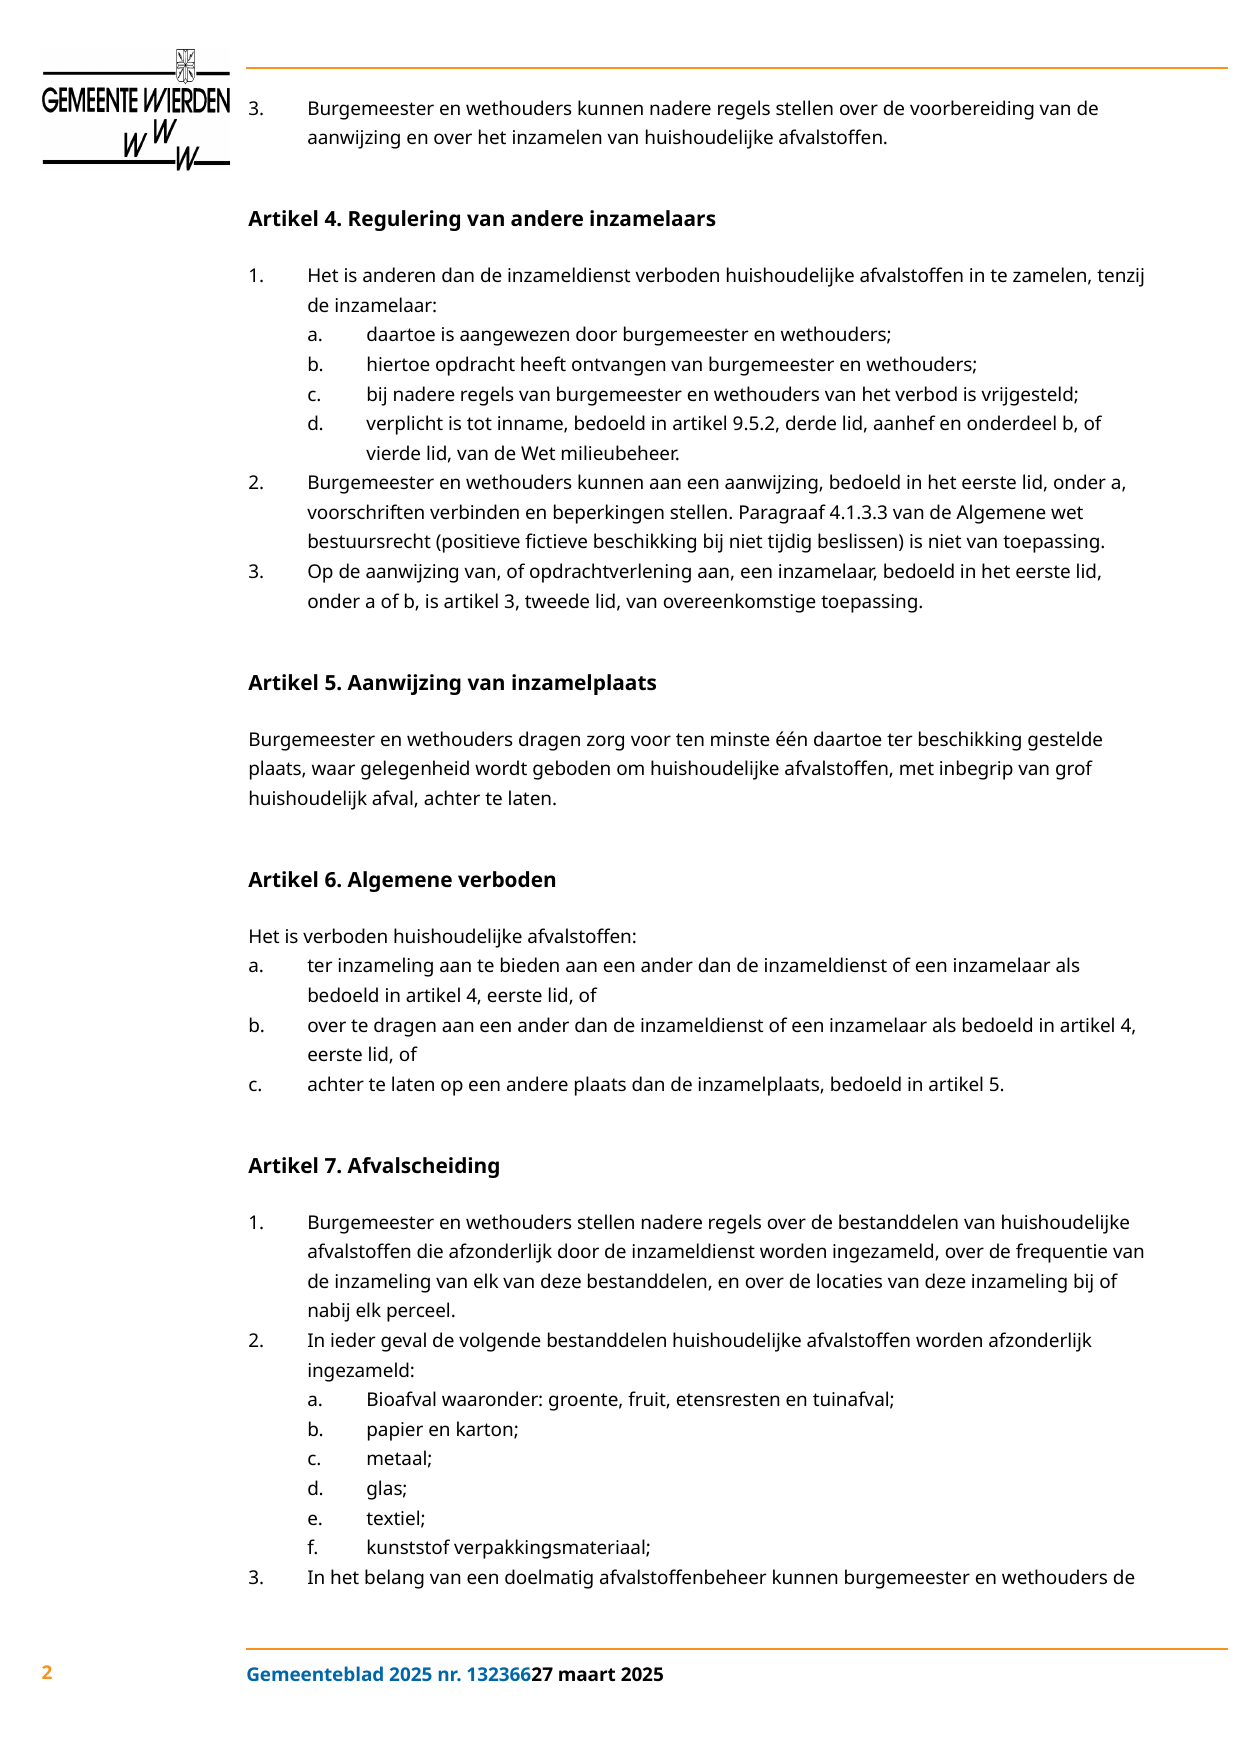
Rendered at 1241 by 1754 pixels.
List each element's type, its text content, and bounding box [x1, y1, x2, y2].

list Op de aanwijzing van, of opdrachtverlening aan, een inzamelaar, bedoeld in het eerste lid, onder a of b, is artikel 3, tweede lid, van overeenkomstige toepassing. [248, 558, 1152, 613]
text Artikel 7. Afvalscheiding [248, 1151, 1152, 1179]
text Burgemeester en wethouders dragen zorg voor ten minste één daartoe ter beschikking gestelde plaats, waar gelegenheid wordt geboden om huishoudelijke afvalstoffen, met inbegrip van grof huishoudelijk afval, achter te laten. [248, 726, 1152, 811]
list Het is anderen dan de inzameldienst verboden huishoudelijke afvalstoffen in te zamelen, tenzij de inzamelaar: [248, 262, 1152, 318]
list Burgemeester en wethouders kunnen aan een aanwijzing, bedoeld in het eerste lid, onder a, voorschriften verbinden en beperkingen stellen. Paragraaf 4.1.3.3 van de Algemene wet bestuursrecht (positieve fictieve beschikking bij niet tijdig beslissen) is niet van toepassing. [248, 469, 1152, 554]
text Artikel 5. Aanwijzing van inzamelplaats [248, 668, 1152, 696]
list achter te laten op een andere plaats dan de inzamelplaats, bedoeld in artikel 5. [248, 1071, 1152, 1097]
list Bioafval waaronder: groente, fruit, etensresten en tuinafval; [307, 1386, 1152, 1412]
list over te dragen aan een ander dan de inzameldienst of een inzamelaar als bedoeld in artikel 4, eerste lid, of [248, 1012, 1152, 1067]
text Artikel 4. Regulering van andere inzamelaars [248, 204, 1152, 233]
text Artikel 6. Algemene verboden [248, 865, 1152, 893]
list verplicht is tot inname, bedoeld in artikel 9.5.2, derde lid, aanhef en onderdeel b, of vierde lid, van de Wet milieubeheer. [307, 410, 1152, 466]
list textiel; [307, 1505, 1152, 1531]
list bij nadere regels van burgemeester en wethouders van het verbod is vrijgesteld; [307, 381, 1152, 406]
list kunststof verpakkingsmateriaal; [307, 1534, 1152, 1560]
text Het is verboden huishoudelijke afvalstoffen: [248, 923, 1152, 949]
list glas; [307, 1475, 1152, 1501]
picture [41, 47, 231, 172]
list Burgemeester en wethouders kunnen nadere regels stellen over de voorbereiding van de aanwijzing en over het inzamelen van huishoudelijke afvalstoffen. [248, 95, 1152, 150]
list In het belang van een doelmatig afvalstoffenbeheer kunnen burgemeester en wethouders de [248, 1564, 1152, 1590]
list metaal; [307, 1446, 1152, 1471]
list daartoe is aangewezen door burgemeester en wethouders; [307, 322, 1152, 347]
list In ieder geval de volgende bestanddelen huishoudelijke afvalstoffen worden afzonderlijk ingezameld: [248, 1327, 1152, 1383]
list ter inzameling aan te bieden aan een ander dan de inzameldienst of een inzamelaar als bedoeld in artikel 4, eerste lid, of [248, 953, 1152, 1008]
list papier en karton; [307, 1416, 1152, 1442]
list hiertoe opdracht heeft ontvangen van burgemeester en wethouders; [307, 351, 1152, 377]
list Burgemeester en wethouders stellen nadere regels over de bestanddelen van huishoudelijke afvalstoffen die afzonderlijk door de inzameldienst worden ingezameld, over de frequentie van de inzameling van elk van deze bestanddelen, en over de locaties van deze inzameling bij of nabij elk perceel. [248, 1209, 1152, 1323]
